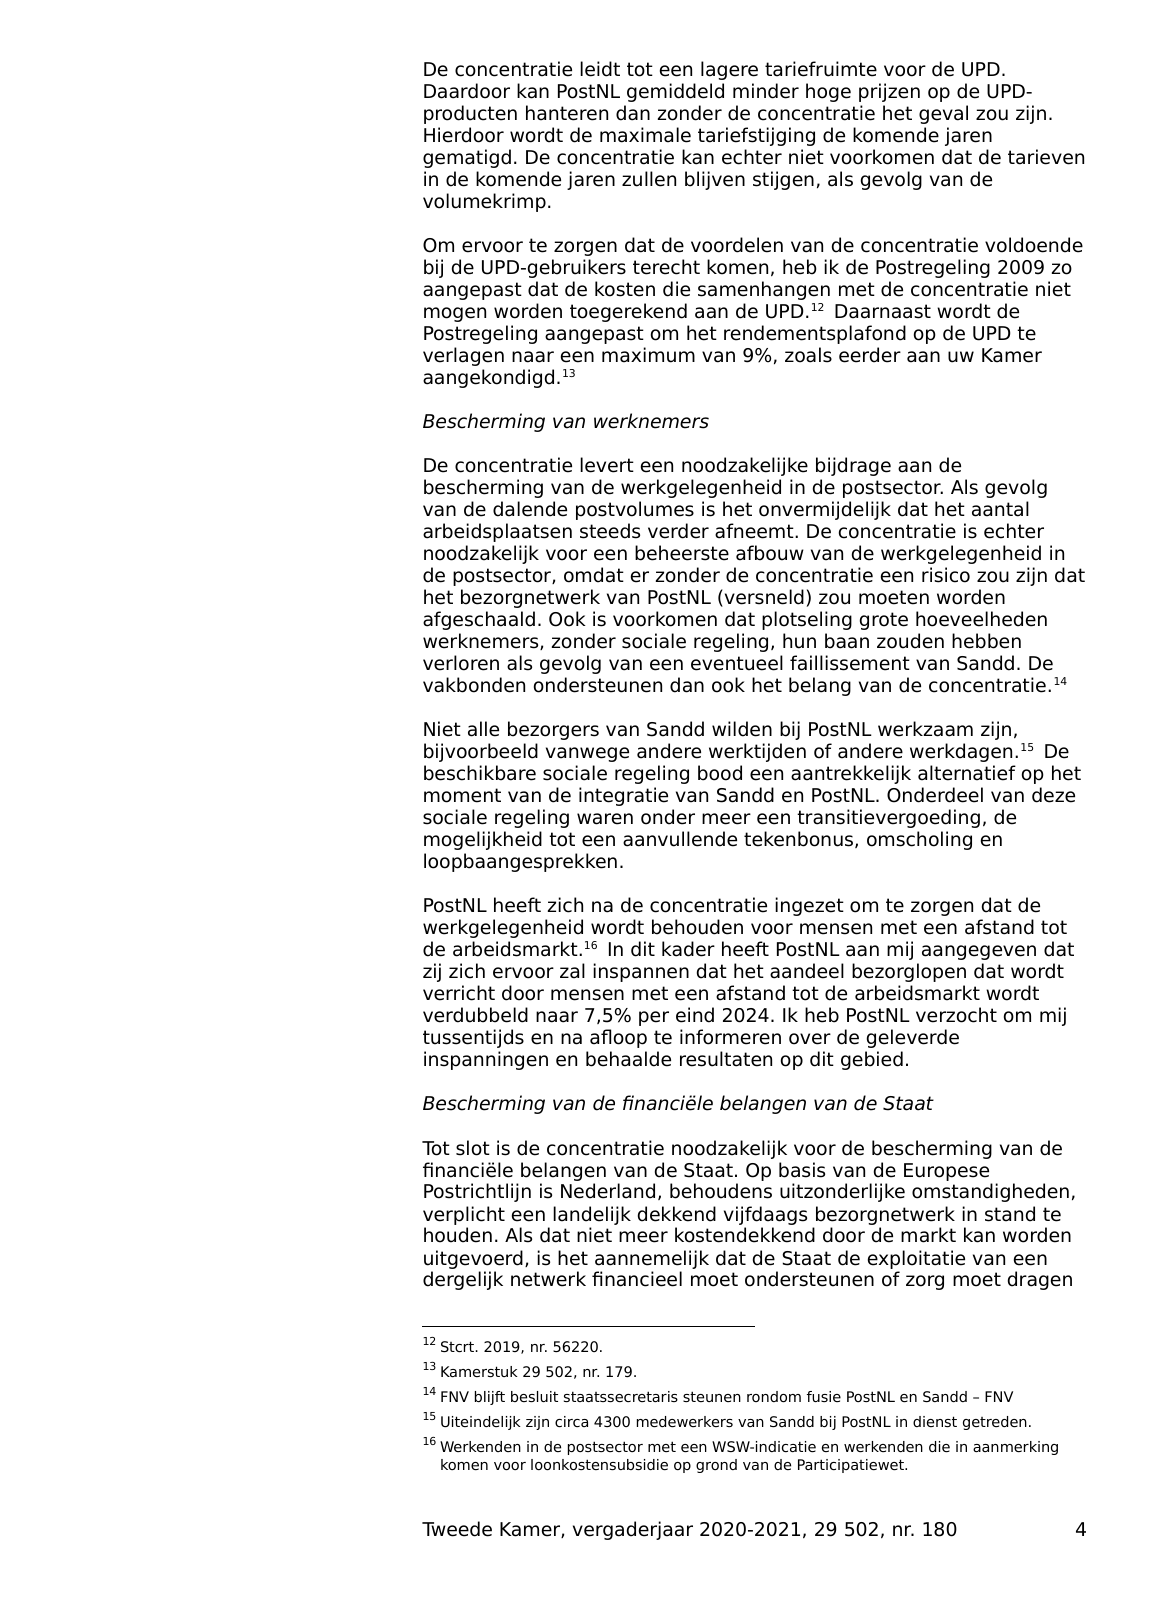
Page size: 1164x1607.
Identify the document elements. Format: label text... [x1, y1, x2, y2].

text Om ervoor te zorgen dat de voordelen van de concentratie voldoende bij de UPD-gebruikers terecht komen, heb ik de Postregeling 2009 zo aangepast dat de kosten die samenhangen met de concentratie niet mogen worden toegerekend aan de UPD. Daarnaast wordt de Postregeling aangepast om het rendementsplafond op de UPD te verlagen naar een maximum van 9%, zoals eerder aan uw Kamer aangekondigd. [422, 235, 1087, 389]
subtitle Bescherming van de financiële belangen van de Staat [422, 1093, 1087, 1115]
text De concentratie levert een noodzakelijke bijdrage aan de bescherming van de werkgelegenheid in de postsector. Als gevolg van de dalende postvolumes is het onvermijdelijk dat het aantal arbeidsplaatsen steeds verder afneemt. De concentratie is echter noodzakelijk voor een beheerste afbouw van de werkgelegenheid in de postsector, omdat er zonder de concentratie een risico zou zijn dat het bezorgnetwerk van PostNL (versneld) zou moeten worden afgeschaald. Ook is voorkomen dat plotseling grote hoeveelheden werknemers, zonder sociale regeling, hun baan zouden hebben verloren als gevolg van een eventueel faillissement van Sandd. De vakbonden ondersteunen dan ook het belang van de concentratie. [422, 455, 1087, 697]
subtitle Bescherming van werknemers [422, 411, 1087, 433]
text Kamerstuk 29 502, nr. 179. [422, 1360, 1087, 1382]
text Tot slot is de concentratie noodzakelijk voor de bescherming van de financiële belangen van de Staat. Op basis van de Europese Postrichtlijn is Nederland, behoudens uitzonderlijke omstandigheden, verplicht een landelijk dekkend vijfdaags bezorgnetwerk in stand te houden. Als dat niet meer kostendekkend door de markt kan worden uitgevoerd, is het aannemelijk dat de Staat de exploitatie van een dergelijk netwerk financieel moet ondersteunen of zorg moet dragen [422, 1137, 1087, 1291]
text Stcrt. 2019, nr. 56220. [422, 1335, 1087, 1357]
text Werkenden in de postsector met een WSW-indicatie en werkenden die in aanmerking komen voor loonkostensubsidie op grond van de Participatiewet. [422, 1435, 1087, 1474]
text Niet alle bezorgers van Sandd wilden bij PostNL werkzaam zijn, bijvoorbeeld vanwege andere werktijden of andere werkdagen. De beschikbare sociale regeling bood een aantrekkelijk alternatief op het moment van de integratie van Sandd en PostNL. Onderdeel van deze sociale regeling waren onder meer een transitievergoeding, de mogelijkheid tot een aanvullende tekenbonus, omscholing en loopbaangesprekken. [422, 719, 1087, 873]
text Uiteindelijk zijn circa 4300 medewerkers van Sandd bij PostNL in dienst getreden. [422, 1410, 1087, 1432]
text De concentratie leidt tot een lagere tariefruimte voor de UPD. Daardoor kan PostNL gemiddeld minder hoge prijzen op de UPD-producten hanteren dan zonder de concentratie het geval zou zijn. Hierdoor wordt de maximale tariefstijging de komende jaren gematigd. De concentratie kan echter niet voorkomen dat de tarieven in de komende jaren zullen blijven stijgen, als gevolg van de volumekrimp. [422, 59, 1087, 213]
text PostNL heeft zich na de concentratie ingezet om te zorgen dat de werkgelegenheid wordt behouden voor mensen met een afstand tot de arbeidsmarkt. In dit kader heeft PostNL aan mij aangegeven dat zij zich ervoor zal inspannen dat het aandeel bezorglopen dat wordt verricht door mensen met een afstand tot de arbeidsmarkt wordt verdubbeld naar 7,5% per eind 2024. Ik heb PostNL verzocht om mij tussentijds en na afloop te informeren over de geleverde inspanningen en behaalde resultaten op dit gebied. [422, 895, 1087, 1071]
text FNV blijft besluit staatssecretaris steunen rondom fusie PostNL en Sandd – FNV [422, 1385, 1087, 1407]
